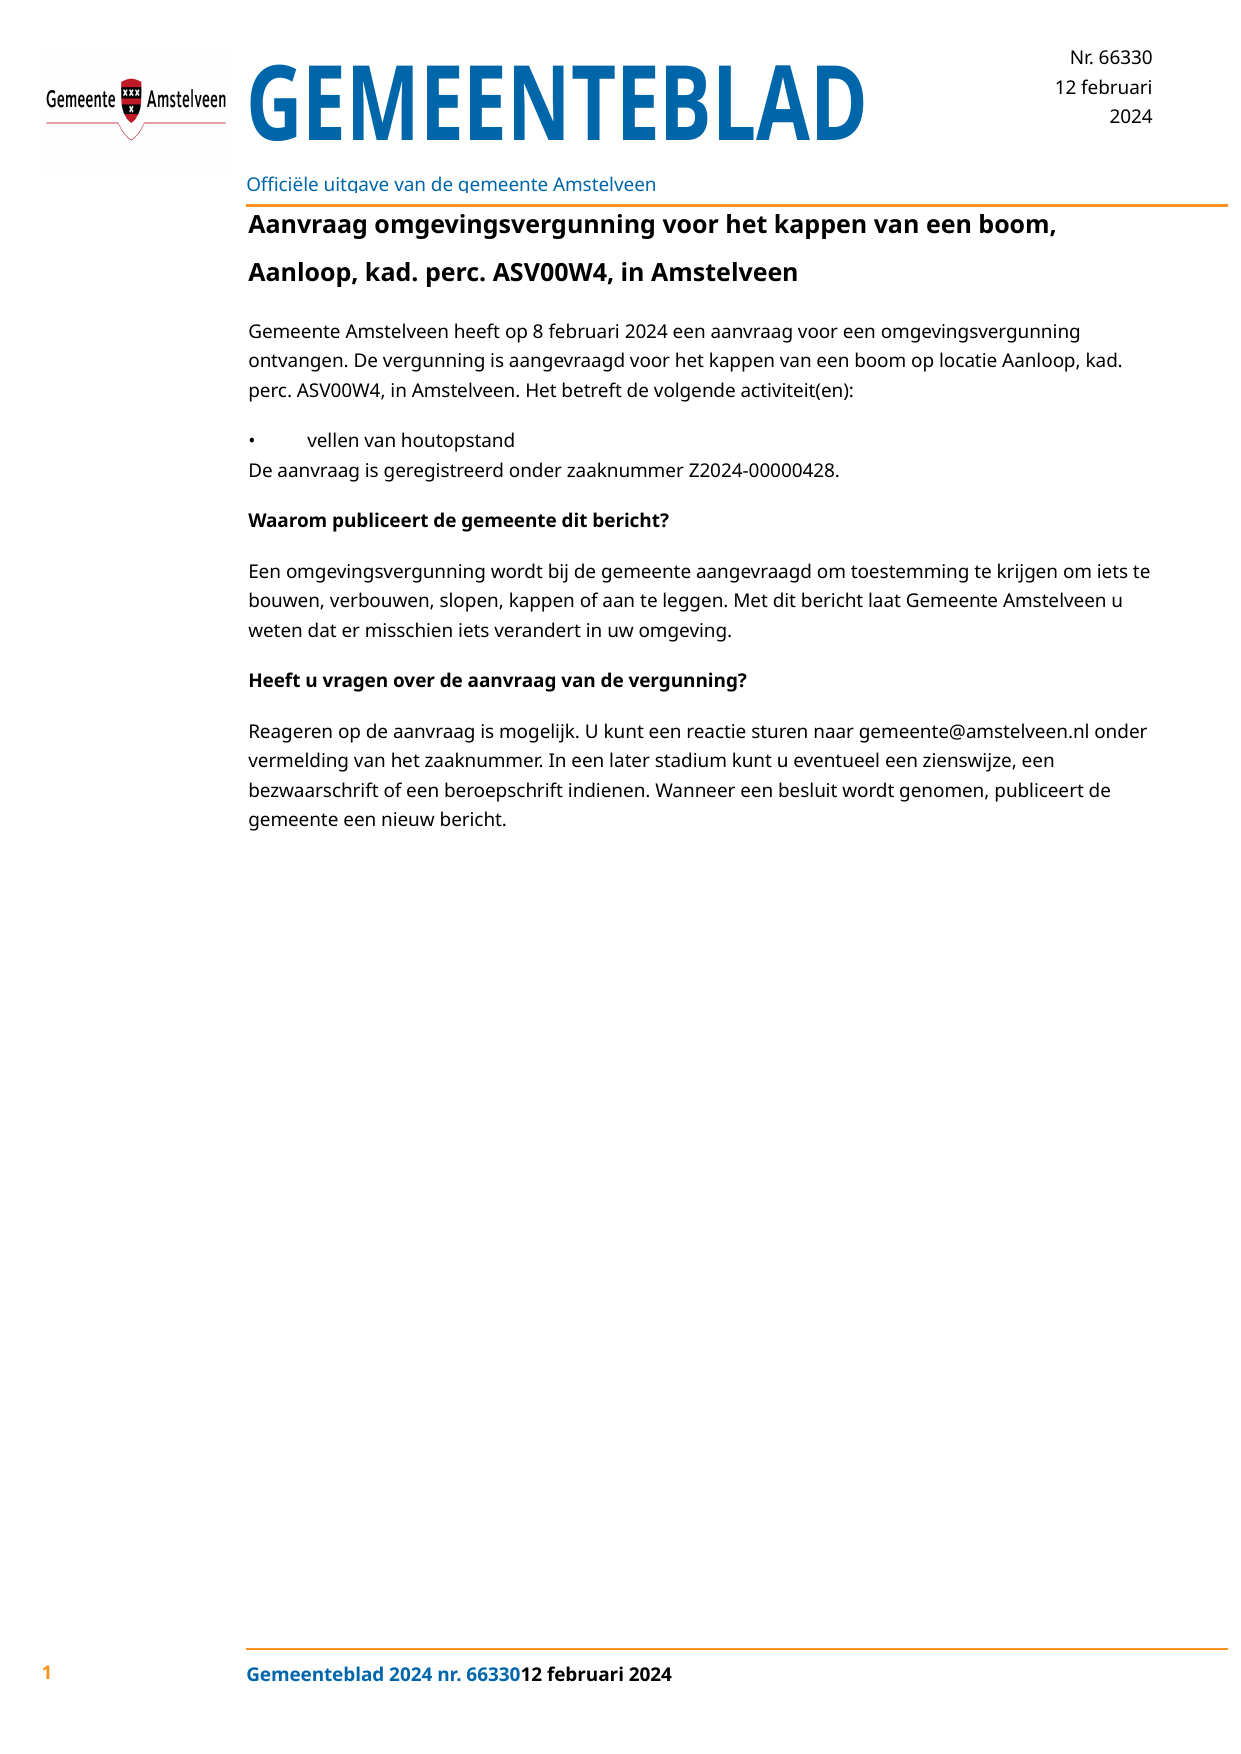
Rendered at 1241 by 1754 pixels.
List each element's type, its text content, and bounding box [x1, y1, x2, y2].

text Aanvraag omgevingsvergunning voor het kappen van een boom, Aanloop, kad. perc. ASV00W4, in Amstelveen [248, 207, 1152, 288]
text Gemeente Amstelveen heeft op 8 februari 2024 een aanvraag voor een omgevingsvergunning ontvangen. De vergunning is aangevraagd voor het kappen van een boom op locatie Aanloop, kad. perc. ASV00W4, in Amstelveen. Het betreft de volgende activiteit(en): [248, 318, 1152, 403]
text De aanvraag is geregistreerd onder zaaknummer Z2024-00000428. [248, 457, 1152, 483]
text Waarom publiceert de gemeente dit bericht? [248, 507, 1152, 533]
picture [41, 47, 231, 172]
text Heeft u vragen over de aanvraag van de vergunning? [248, 667, 1152, 693]
text Reageren op de aanvraag is mogelijk. U kunt een reactie sturen naar gemeente@amstelveen.nl onder vermelding van het zaaknummer. In een later stadium kunt u eventueel een zienswijze, een bezwaarschrift of een beroepschrift indienen. Wanneer een besluit wordt genomen, publiceert de gemeente een nieuw bericht. [248, 718, 1152, 832]
text Een omgevingsvergunning wordt bij de gemeente aangevraagd om toestemming te krijgen om iets te bouwen, verbouwen, slopen, kappen of aan te leggen. Met dit bericht laat Gemeente Amstelveen u weten dat er misschien iets verandert in uw omgeving. [248, 558, 1152, 643]
list vellen van houtopstand [248, 427, 1152, 453]
